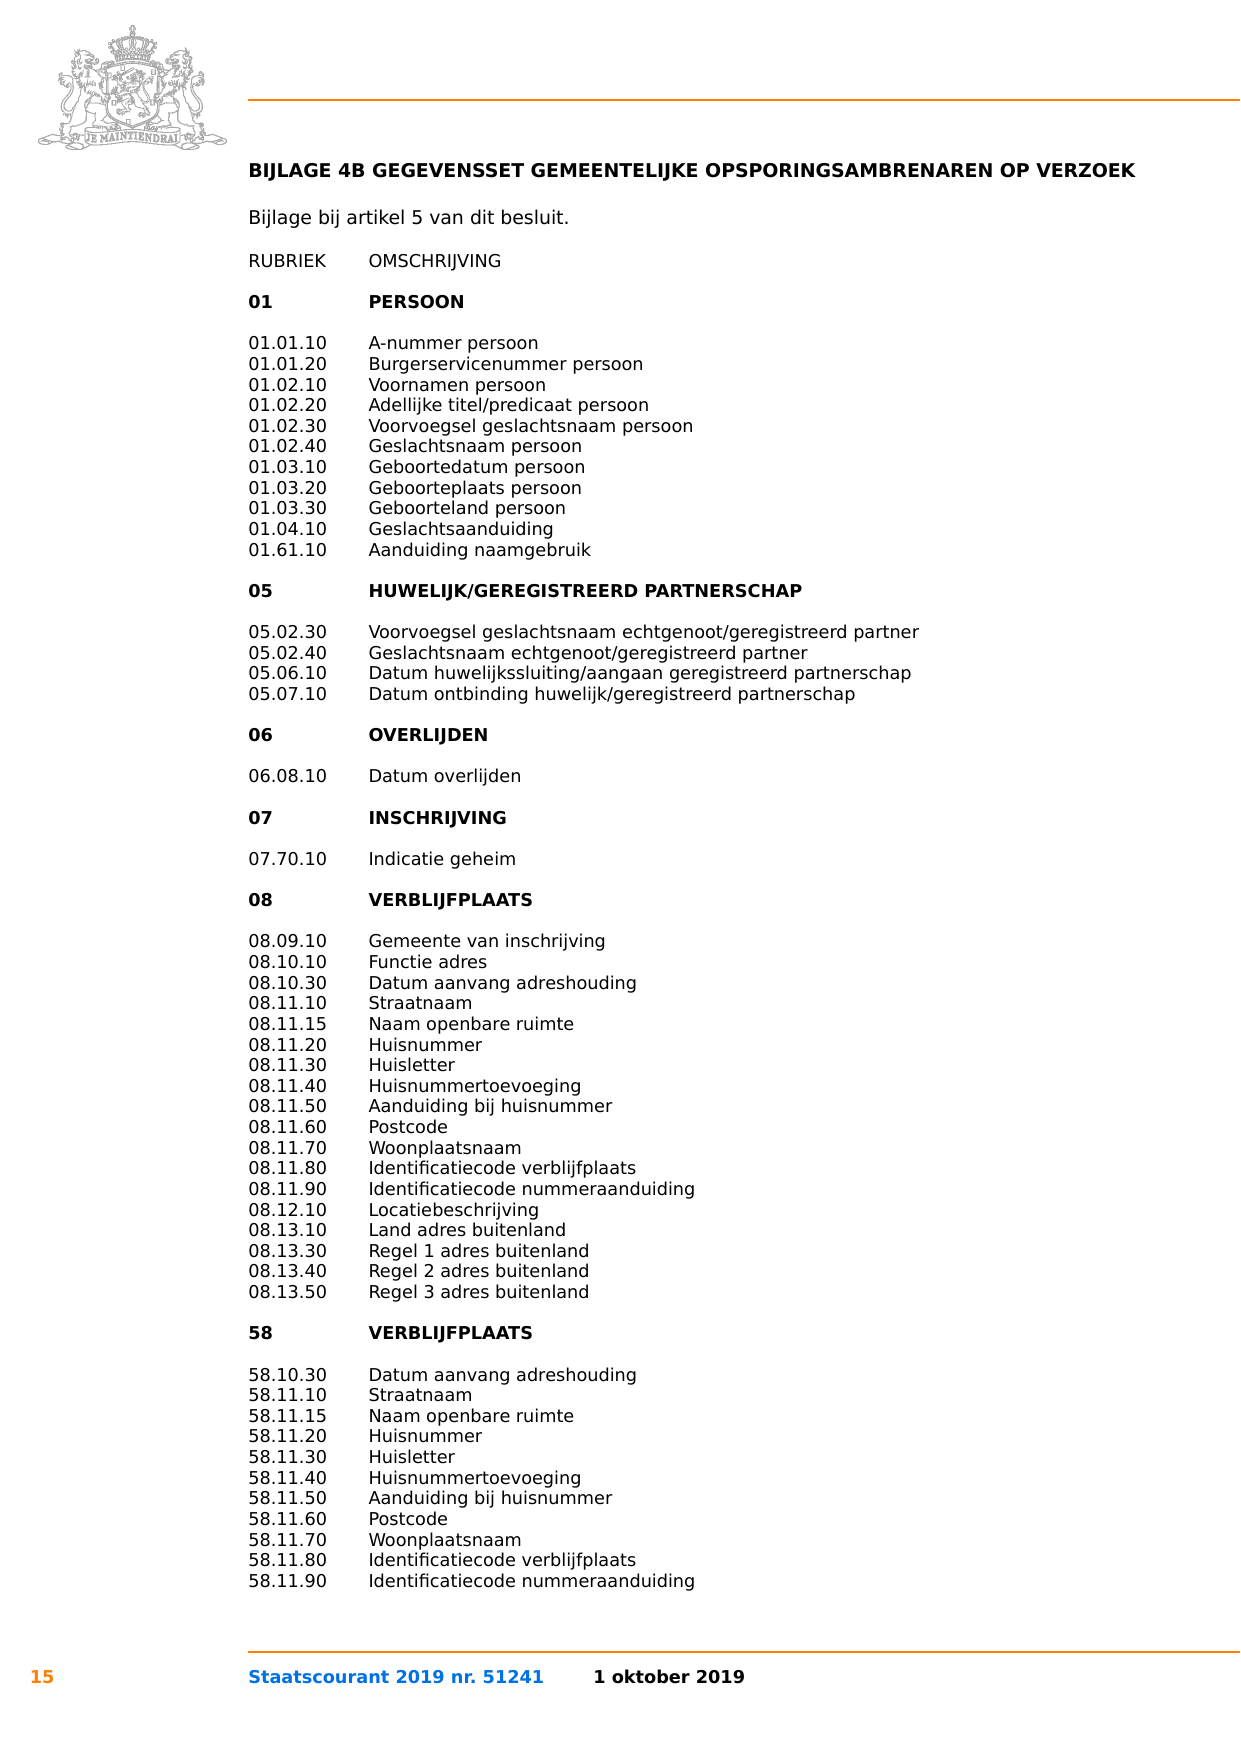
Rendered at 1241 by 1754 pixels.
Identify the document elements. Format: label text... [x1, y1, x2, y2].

table_cell 01 [248, 292, 362, 313]
table_cell Locatiebeschrijving [363, 1200, 1163, 1220]
table_cell Naam openbare ruimte [363, 1014, 1163, 1034]
table_cell 08.11.90 [248, 1179, 362, 1199]
table_cell 05.02.40 [248, 643, 362, 663]
table_cell 06 [248, 725, 362, 746]
table_cell 58.11.20 [248, 1426, 362, 1447]
text Bijlage bij artikel 5 van dit besluit. [248, 207, 1163, 229]
table_cell [363, 271, 1163, 292]
table_cell 58.11.50 [248, 1488, 362, 1509]
table_cell Huisletter [363, 1055, 1163, 1076]
table_cell 05.07.10 [248, 684, 362, 704]
table_cell [248, 911, 362, 931]
table_cell 08.11.20 [248, 1035, 362, 1055]
table_cell Identificatiecode nummeraanduiding [363, 1179, 1163, 1199]
table_cell [363, 705, 1163, 725]
table_cell Functie adres [363, 952, 1163, 973]
table_cell Huisnummer [363, 1426, 1163, 1447]
table_cell 01.02.40 [248, 436, 362, 457]
table_cell [248, 560, 362, 581]
table_cell Identificatiecode verblijfplaats [363, 1550, 1163, 1571]
table_cell [248, 313, 362, 333]
table_cell 01.61.10 [248, 540, 362, 560]
table_cell Adellijke titel/predicaat persoon [363, 395, 1163, 416]
table_cell 58.11.15 [248, 1406, 362, 1426]
table_cell Postcode [363, 1509, 1163, 1529]
table_cell 01.03.10 [248, 457, 362, 478]
table_cell 58.11.40 [248, 1468, 362, 1488]
table_cell 01.02.10 [248, 375, 362, 395]
picture [38, 25, 227, 150]
table_cell 08 [248, 890, 362, 911]
table_cell 08.11.70 [248, 1138, 362, 1158]
table_cell Geslachtsnaam persoon [363, 436, 1163, 457]
table_cell [248, 1303, 362, 1323]
table_cell [248, 870, 362, 890]
table_cell Huisletter [363, 1447, 1163, 1468]
table_header RUBRIEK [248, 251, 362, 271]
table_cell Gemeente van inschrijving [363, 931, 1163, 952]
table_cell [363, 828, 1163, 849]
table_cell Aanduiding naamgebruik [363, 540, 1163, 560]
table_cell Datum huwelijkssluiting/aangaan geregistreerd partnerschap [363, 663, 1163, 684]
table_cell Regel 1 adres buitenland [363, 1241, 1163, 1261]
table_cell 05 [248, 581, 362, 601]
table_cell 08.12.10 [248, 1200, 362, 1220]
table_cell Datum ontbinding huwelijk/geregistreerd partnerschap [363, 684, 1163, 704]
table_cell 06.08.10 [248, 766, 362, 787]
table_cell [248, 1344, 362, 1364]
table_cell 01.03.30 [248, 498, 362, 519]
table_cell 01.03.20 [248, 478, 362, 498]
table_cell Geslachtsnaam echtgenoot/geregistreerd partner [363, 643, 1163, 663]
table_cell 01.02.20 [248, 395, 362, 416]
table_cell 08.11.40 [248, 1076, 362, 1096]
table_cell 08.11.10 [248, 993, 362, 1014]
table_cell 08.09.10 [248, 931, 362, 952]
table_cell [363, 870, 1163, 890]
table_cell Voorvoegsel geslachtsnaam echtgenoot/geregistreerd partner [363, 622, 1163, 643]
table_cell Geboorteplaats persoon [363, 478, 1163, 498]
table_cell Aanduiding bij huisnummer [363, 1096, 1163, 1117]
table_cell Geboortedatum persoon [363, 457, 1163, 478]
table_cell 01.02.30 [248, 416, 362, 436]
table_cell 58.11.30 [248, 1447, 362, 1468]
table_cell 58.11.80 [248, 1550, 362, 1571]
table_cell INSCHRIJVING [363, 808, 1163, 828]
table_cell 01.01.20 [248, 354, 362, 374]
table_cell 01.04.10 [248, 519, 362, 539]
table_cell 05.06.10 [248, 663, 362, 684]
table_cell OVERLIJDEN [363, 725, 1163, 746]
table_cell Identificatiecode nummeraanduiding [363, 1571, 1163, 1591]
table_cell 07 [248, 808, 362, 828]
table_cell 08.11.60 [248, 1117, 362, 1138]
table_cell Straatnaam [363, 993, 1163, 1014]
table_cell Woonplaatsnaam [363, 1530, 1163, 1550]
table_cell 08.13.30 [248, 1241, 362, 1261]
table_header OMSCHRIJVING [363, 251, 1163, 271]
table_cell [363, 787, 1163, 808]
table_cell 58.10.30 [248, 1365, 362, 1385]
table_cell 08.11.30 [248, 1055, 362, 1076]
table_cell [363, 911, 1163, 931]
table_cell Land adres buitenland [363, 1220, 1163, 1241]
table_cell [363, 601, 1163, 622]
table_cell Datum aanvang adreshouding [363, 1365, 1163, 1385]
table_cell 08.11.50 [248, 1096, 362, 1117]
table_cell Naam openbare ruimte [363, 1406, 1163, 1426]
table_cell Burgerservicenummer persoon [363, 354, 1163, 374]
table_cell [363, 560, 1163, 581]
table_cell Postcode [363, 1117, 1163, 1138]
subtitle BIJLAGE 4B GEGEVENSSET GEMEENTELIJKE OPSPORINGSAMBRENAREN OP VERZOEK [248, 160, 1163, 182]
table_cell PERSOON [363, 292, 1163, 313]
table_cell Woonplaatsnaam [363, 1138, 1163, 1158]
table_cell Regel 2 adres buitenland [363, 1261, 1163, 1282]
table_cell 08.13.50 [248, 1282, 362, 1303]
table_cell 07.70.10 [248, 849, 362, 869]
table_cell [248, 787, 362, 808]
table_cell 08.13.40 [248, 1261, 362, 1282]
table_cell 08.10.10 [248, 952, 362, 973]
table_cell Voorvoegsel geslachtsnaam persoon [363, 416, 1163, 436]
table_cell [363, 1303, 1163, 1323]
table_cell Huisnummertoevoeging [363, 1468, 1163, 1488]
table_cell 58.11.70 [248, 1530, 362, 1550]
table_cell Indicatie geheim [363, 849, 1163, 869]
table_cell A-nummer persoon [363, 333, 1163, 354]
table_cell 58.11.10 [248, 1385, 362, 1406]
table_cell [248, 828, 362, 849]
table_cell Voornamen persoon [363, 375, 1163, 395]
table_cell VERBLIJFPLAATS [363, 890, 1163, 911]
table_cell Straatnaam [363, 1385, 1163, 1406]
table_cell [363, 1344, 1163, 1364]
table_cell 08.11.80 [248, 1158, 362, 1179]
table_cell 58 [248, 1323, 362, 1344]
table_cell 05.02.30 [248, 622, 362, 643]
table_cell 08.10.30 [248, 973, 362, 993]
table_cell Datum overlijden [363, 766, 1163, 787]
table_cell 08.11.15 [248, 1014, 362, 1034]
table_cell Datum aanvang adreshouding [363, 973, 1163, 993]
table_cell Identificatiecode verblijfplaats [363, 1158, 1163, 1179]
table_cell [363, 746, 1163, 766]
table_cell 58.11.60 [248, 1509, 362, 1529]
table_cell Geslachtsaanduiding [363, 519, 1163, 539]
table_cell Huisnummertoevoeging [363, 1076, 1163, 1096]
table_cell Huisnummer [363, 1035, 1163, 1055]
table_cell Geboorteland persoon [363, 498, 1163, 519]
table_cell 58.11.90 [248, 1571, 362, 1591]
table_cell VERBLIJFPLAATS [363, 1323, 1163, 1344]
table_cell [248, 601, 362, 622]
table_cell Aanduiding bij huisnummer [363, 1488, 1163, 1509]
table_cell [248, 705, 362, 725]
table_cell [248, 746, 362, 766]
table_cell Regel 3 adres buitenland [363, 1282, 1163, 1303]
table_cell 01.01.10 [248, 333, 362, 354]
table_cell 08.13.10 [248, 1220, 362, 1241]
table_cell [363, 313, 1163, 333]
table_cell HUWELIJK/GEREGISTREERD PARTNERSCHAP [363, 581, 1163, 601]
table_cell [248, 271, 362, 292]
